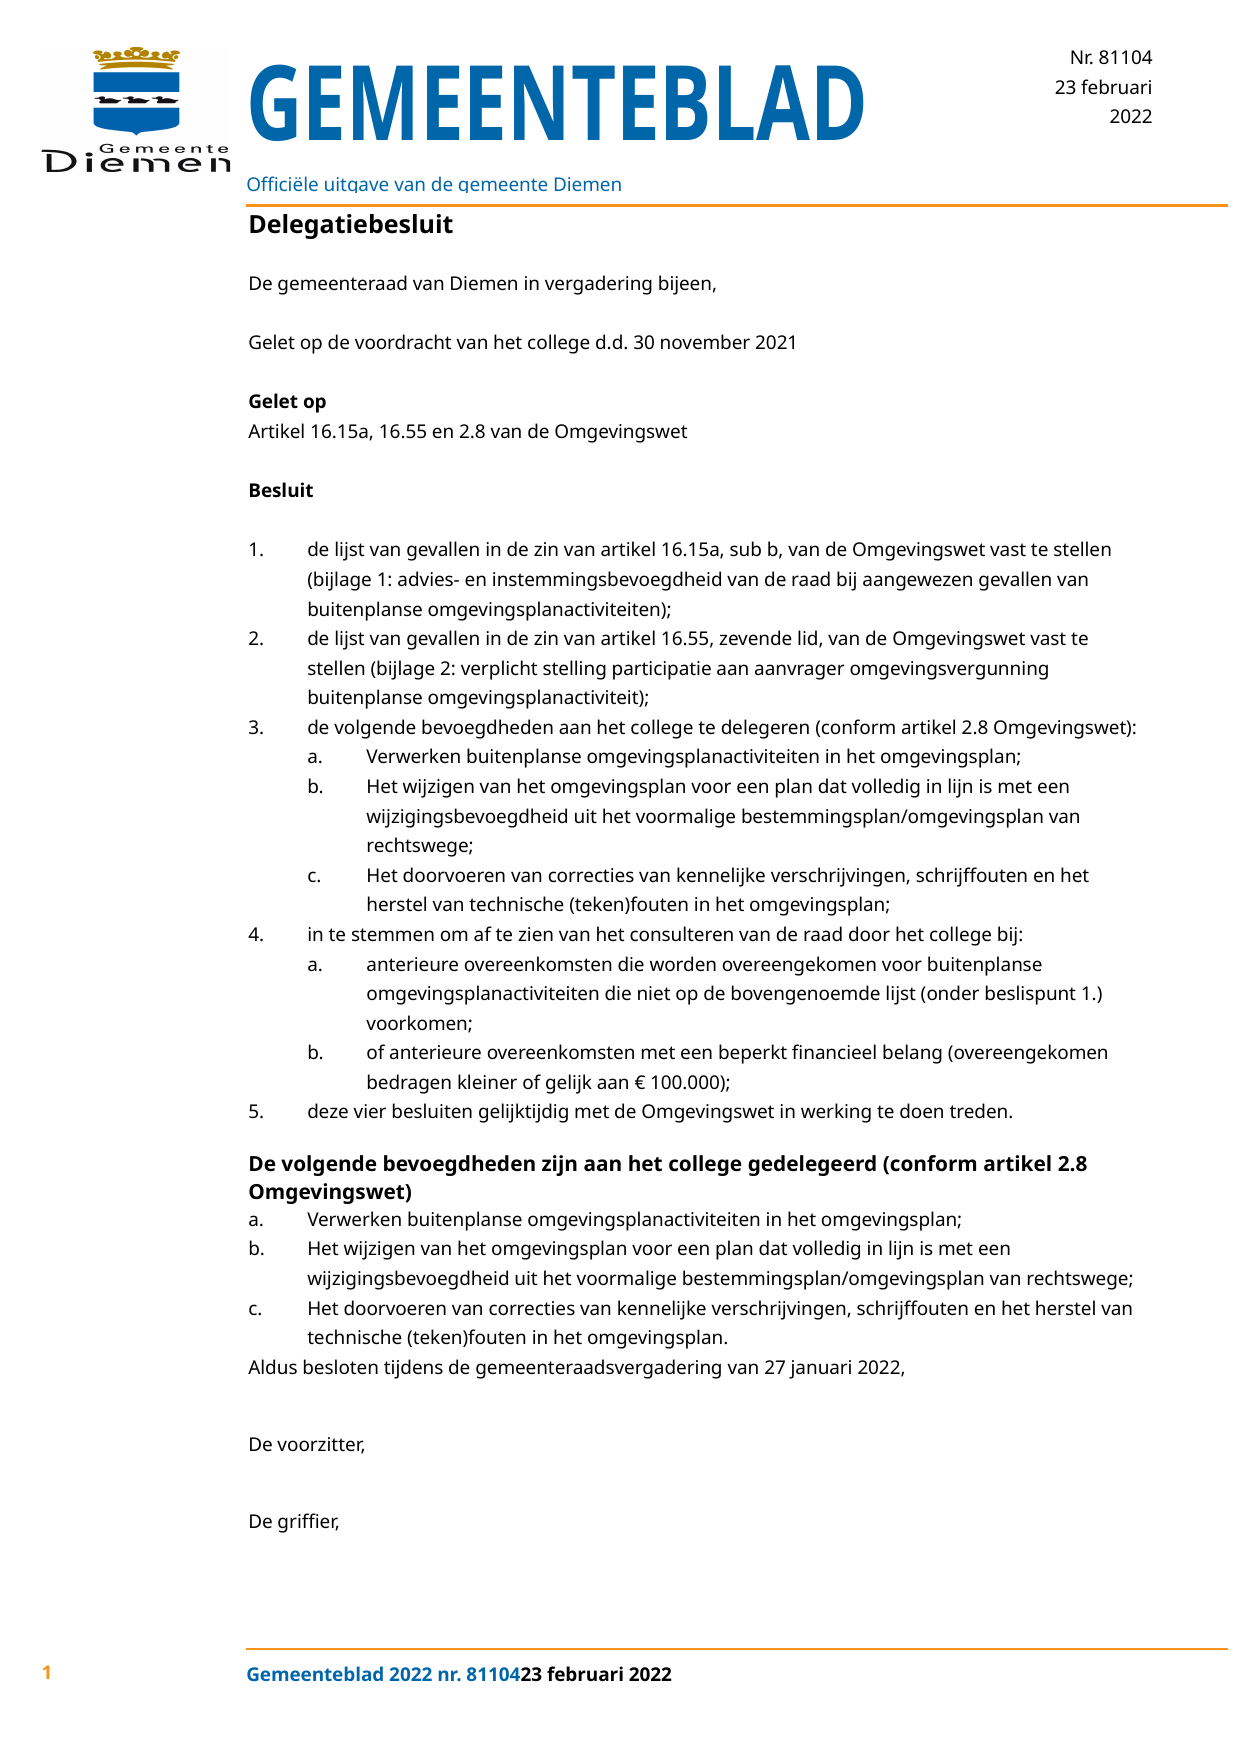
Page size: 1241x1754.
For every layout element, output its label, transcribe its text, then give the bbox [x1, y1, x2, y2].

text De voorzitter, [248, 1431, 1152, 1457]
list Het wijzigen van het omgevingsplan voor een plan dat volledig in lijn is met een wijzigingsbevoegdheid uit het voormalige bestemmingsplan/omgevingsplan van rechtswege; [307, 773, 1152, 858]
list Het doorvoeren van correcties van kennelijke verschrijvingen, schrijffouten en het herstel van technische (teken)fouten in het omgevingsplan. [248, 1295, 1152, 1350]
list Het wijzigen van het omgevingsplan voor een plan dat volledig in lijn is met een wijzigingsbevoegdheid uit het voormalige bestemmingsplan/omgevingsplan van rechtswege; [248, 1236, 1152, 1291]
list deze vier besluiten gelijktijdig met de Omgevingswet in werking te doen treden. [248, 1099, 1152, 1124]
list of anterieure overeenkomsten met een beperkt financieel belang (overeengekomen bedragen kleiner of gelijk aan € 100.000); [307, 1039, 1152, 1095]
list de lijst van gevallen in de zin van artikel 16.55, zevende lid, van de Omgevingswet vast te stellen (bijlage 2: verplicht stelling participatie aan aanvrager omgevingsvergunning buitenplanse omgevingsplanactiviteit); [248, 625, 1152, 710]
text Artikel 16.15a, 16.55 en 2.8 van de Omgevingswet [248, 418, 1152, 444]
list in te stemmen om af te zien van het consulteren van de raad door het college bij: [248, 921, 1152, 947]
list de volgende bevoegdheden aan het college te delegeren (conform artikel 2.8 Omgevingswet): [248, 714, 1152, 740]
text De volgende bevoegdheden zijn aan het college gedelegeerd (conform artikel 2.8 Omgevingswet) [248, 1149, 1152, 1206]
text Besluit [248, 477, 1152, 503]
text Aldus besloten tijdens de gemeenteraadsvergadering van 27 januari 2022, [248, 1354, 1152, 1379]
text Gelet op de voordracht van het college d.d. 30 november 2021 [248, 329, 1152, 355]
list Verwerken buitenplanse omgevingsplanactiviteiten in het omgevingsplan; [307, 744, 1152, 769]
list Verwerken buitenplanse omgevingsplanactiviteiten in het omgevingsplan; [248, 1206, 1152, 1232]
picture [41, 47, 231, 172]
list de lijst van gevallen in de zin van artikel 16.15a, sub b, van de Omgevingswet vast te stellen (bijlage 1: advies- en instemmingsbevoegdheid van de raad bij aangewezen gevallen van buitenplanse omgevingsplanactiviteiten); [248, 537, 1152, 621]
text De gemeenteraad van Diemen in vergadering bijeen, [248, 270, 1152, 296]
text Gelet op [248, 389, 1152, 414]
text Delegatiebesluit [248, 207, 1152, 241]
text De griffier, [248, 1508, 1152, 1534]
list Het doorvoeren van correcties van kennelijke verschrijvingen, schrijffouten en het herstel van technische (teken)fouten in het omgevingsplan; [307, 862, 1152, 917]
list anterieure overeenkomsten die worden overeengekomen voor buitenplanse omgevingsplanactiviteiten die niet op de bovengenoemde lijst (onder beslispunt 1.) voorkomen; [307, 951, 1152, 1036]
